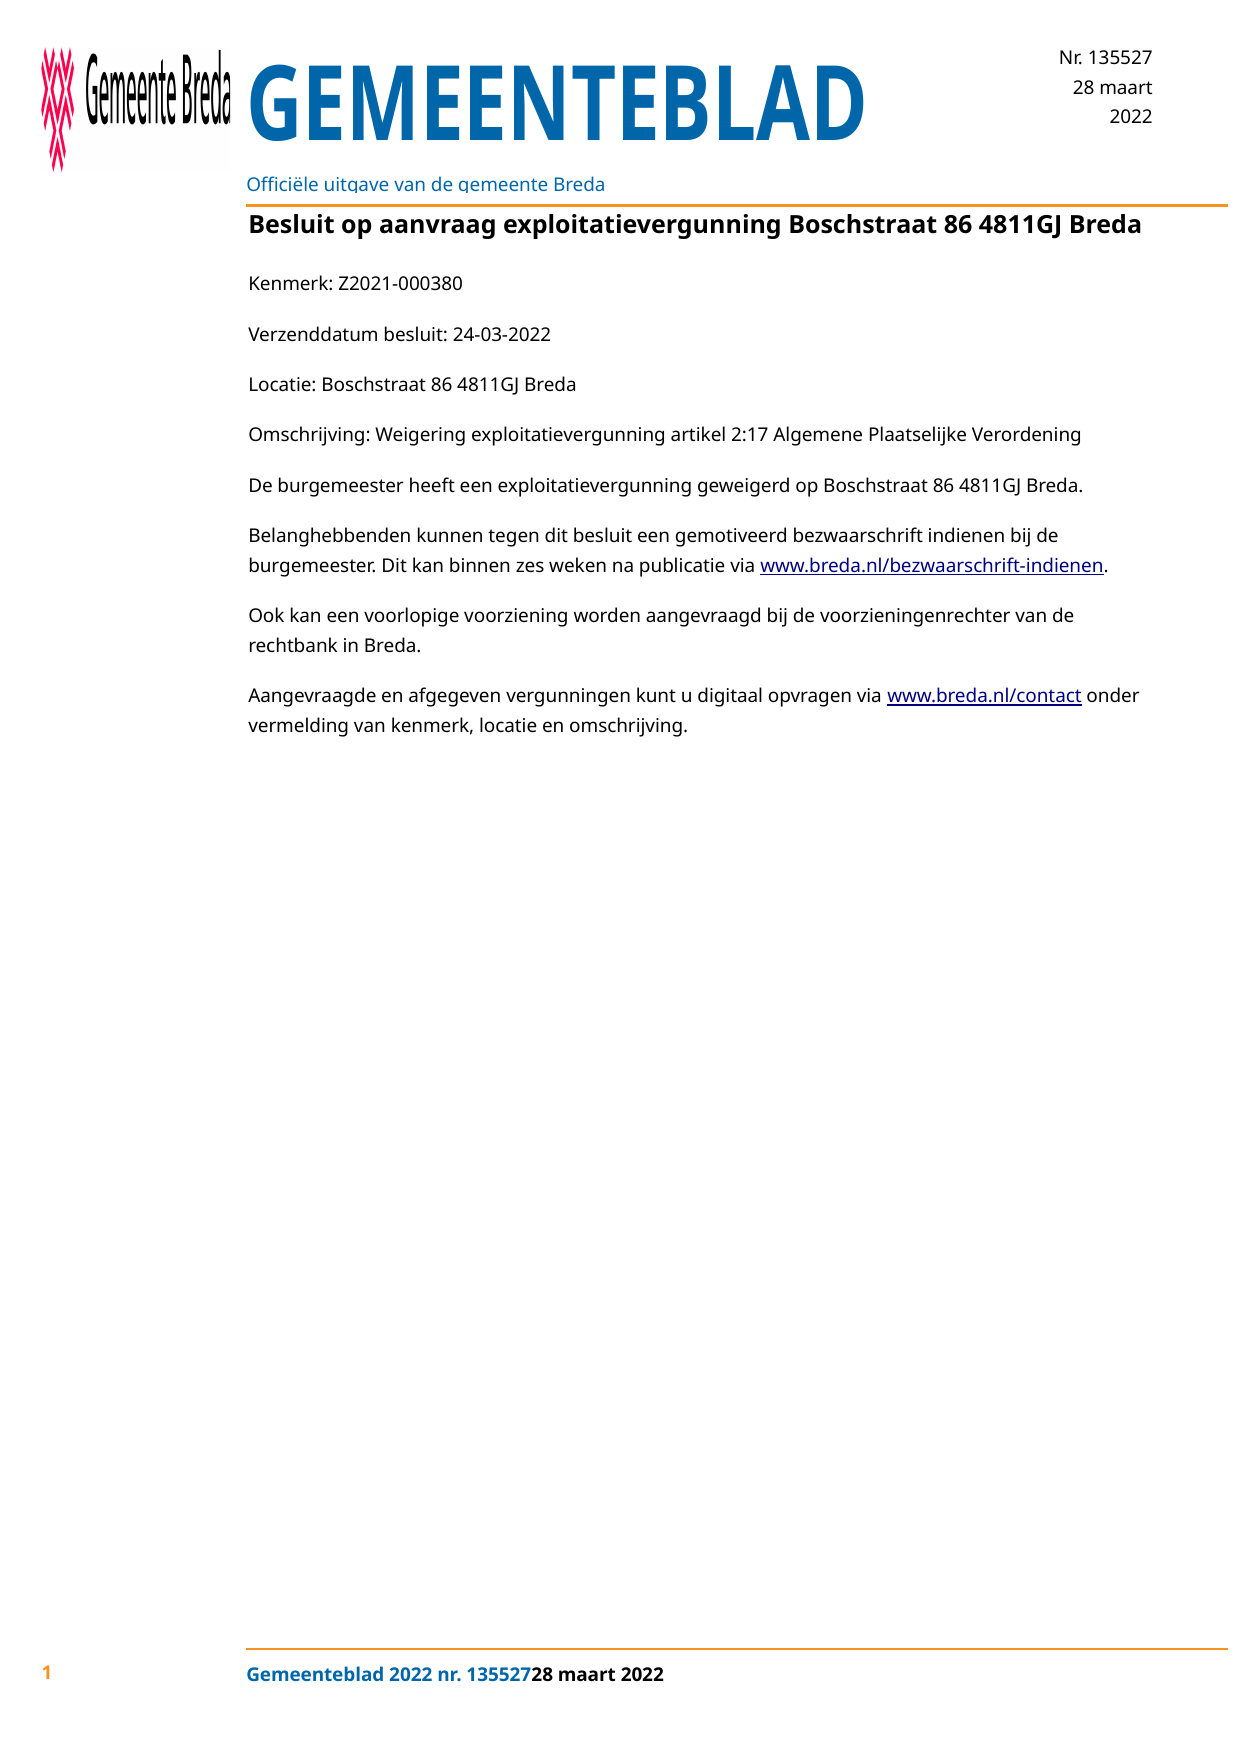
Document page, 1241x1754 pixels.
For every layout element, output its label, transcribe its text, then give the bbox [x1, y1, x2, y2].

text Locatie: Boschstraat 86 4811GJ Breda [248, 371, 1152, 397]
text Ook kan een voorlopige voorziening worden aangevraagd bij de voorzieningenrechter van de rechtbank in Breda. [248, 602, 1152, 658]
text Belanghebbenden kunnen tegen dit besluit een gemotiveerd bezwaarschrift indienen bij de burgemeester. Dit kan binnen zes weken na publicatie via www.breda.nl/bezwaarschrift-indienen. [248, 522, 1152, 578]
picture [41, 47, 231, 172]
text De burgemeester heeft een exploitatievergunning geweigerd op Boschstraat 86 4811GJ Breda. [248, 472, 1152, 498]
text Kenmerk: Z2021-000380 [248, 270, 1152, 296]
text Verzenddatum besluit: 24-03-2022 [248, 321, 1152, 346]
text Aangevraagde en afgegeven vergunningen kunt u digitaal opvragen via www.breda.nl/contact onder vermelding van kenmerk, locatie en omschrijving. [248, 682, 1152, 738]
text Besluit op aanvraag exploitatievergunning Boschstraat 86 4811GJ Breda [248, 207, 1152, 241]
text Omschrijving: Weigering exploitatievergunning artikel 2:17 Algemene Plaatselijke Verordening [248, 422, 1152, 447]
